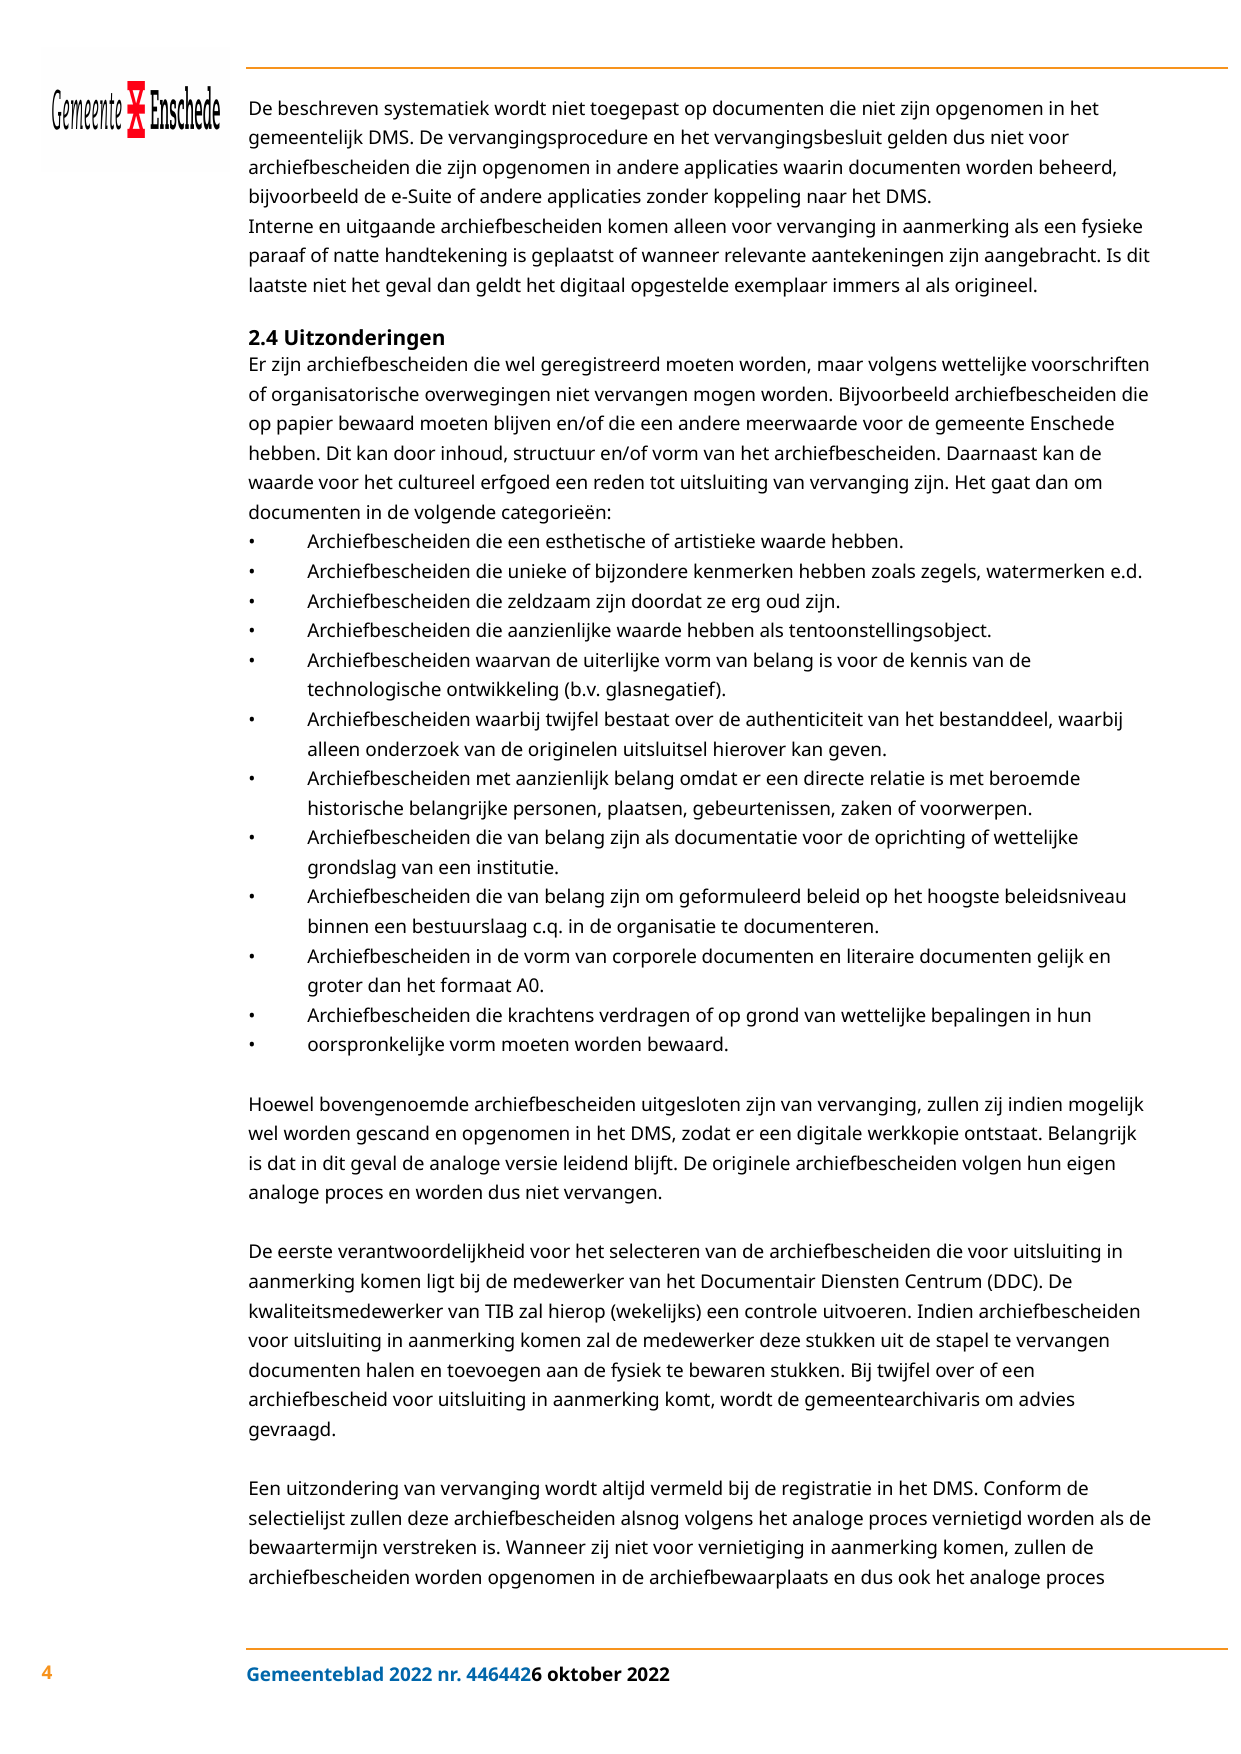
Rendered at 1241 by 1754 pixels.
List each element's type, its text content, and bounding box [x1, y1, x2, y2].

list Archiefbescheiden die een esthetische of artistieke waarde hebben. [248, 529, 1152, 554]
list Archiefbescheiden die van belang zijn om geformuleerd beleid op het hoogste beleidsniveau binnen een bestuurslaag c.q. in de organisatie te documenteren. [248, 884, 1152, 939]
list Archiefbescheiden die van belang zijn als documentatie voor de oprichting of wettelijke grondslag van een institutie. [248, 824, 1152, 880]
list Archiefbescheiden die aanzienlijke waarde hebben als tentoonstellingsobject. [248, 617, 1152, 643]
text Er zijn archiefbescheiden die wel geregistreerd moeten worden, maar volgens wettelijke voorschriften of organisatorische overwegingen niet vervangen mogen worden. Bijvoorbeeld archiefbescheiden die op papier bewaard moeten blijven en/of die een andere meerwaarde voor de gemeente Enschede hebben. Dit kan door inhoud, structuur en/of vorm van het archiefbescheiden. Daarnaast kan de waarde voor het cultureel erfgoed een reden tot uitsluiting van vervanging zijn. Het gaat dan om documenten in de volgende categorieën: [248, 351, 1152, 525]
list Archiefbescheiden die krachtens verdragen of op grond van wettelijke bepalingen in hun [248, 1002, 1152, 1028]
list Archiefbescheiden in de vorm van corporele documenten en literaire documenten gelijk en groter dan het formaat A0. [248, 943, 1152, 998]
text Interne en uitgaande archiefbescheiden komen alleen voor vervanging in aanmerking als een fysieke paraaf of natte handtekening is geplaatst of wanneer relevante aantekeningen zijn aangebracht. Is dit laatste niet het geval dan geldt het digitaal opgestelde exemplaar immers al als origineel. [248, 213, 1152, 298]
text Hoewel bovengenoemde archiefbescheiden uitgesloten zijn van vervanging, zullen zij indien mogelijk wel worden gescand en opgenomen in het DMS, zodat er een digitale werkkopie ontstaat. Belangrijk is dat in dit geval de analoge versie leidend blijft. De originele archiefbescheiden volgen hun eigen analoge proces en worden dus niet vervangen. [248, 1091, 1152, 1205]
text 2.4 Uitzonderingen [248, 323, 1152, 351]
text De eerste verantwoordelijkheid voor het selecteren van de archiefbescheiden die voor uitsluiting in aanmerking komen ligt bij de medewerker van het Documentair Diensten Centrum (DDC). De kwaliteitsmedewerker van TIB zal hierop (wekelijks) een controle uitvoeren. Indien archiefbescheiden voor uitsluiting in aanmerking komen zal de medewerker deze stukken uit de stapel te vervangen documenten halen en toevoegen aan de fysiek te bewaren stukken. Bij twijfel over of een archiefbescheid voor uitsluiting in aanmerking komt, wordt de gemeentearchivaris om advies gevraagd. [248, 1239, 1152, 1442]
list Archiefbescheiden die zeldzaam zijn doordat ze erg oud zijn. [248, 588, 1152, 613]
list oorspronkelijke vorm moeten worden bewaard. [248, 1032, 1152, 1057]
list Archiefbescheiden met aanzienlijk belang omdat er een directe relatie is met beroemde historische belangrijke personen, plaatsen, gebeurtenissen, zaken of voorwerpen. [248, 765, 1152, 821]
picture [41, 47, 231, 172]
list Archiefbescheiden waarvan de uiterlijke vorm van belang is voor de kennis van de technologische ontwikkeling (b.v. glasnegatief). [248, 647, 1152, 702]
text Een uitzondering van vervanging wordt altijd vermeld bij de registratie in het DMS. Conform de selectielijst zullen deze archiefbescheiden alsnog volgens het analoge proces vernietigd worden als de bewaartermijn verstreken is. Wanneer zij niet voor vernietiging in aanmerking komen, zullen de archiefbescheiden worden opgenomen in de archiefbewaarplaats en dus ook het analoge proces [248, 1475, 1152, 1590]
text De beschreven systematiek wordt niet toegepast op documenten die niet zijn opgenomen in het gemeentelijk DMS. De vervangingsprocedure en het vervangingsbesluit gelden dus niet voor archiefbescheiden die zijn opgenomen in andere applicaties waarin documenten worden beheerd, bijvoorbeeld de e-Suite of andere applicaties zonder koppeling naar het DMS. [248, 95, 1152, 209]
list Archiefbescheiden die unieke of bijzondere kenmerken hebben zoals zegels, watermerken e.d. [248, 558, 1152, 584]
list Archiefbescheiden waarbij twijfel bestaat over de authenticiteit van het bestanddeel, waarbij alleen onderzoek van de originelen uitsluitsel hierover kan geven. [248, 706, 1152, 761]
